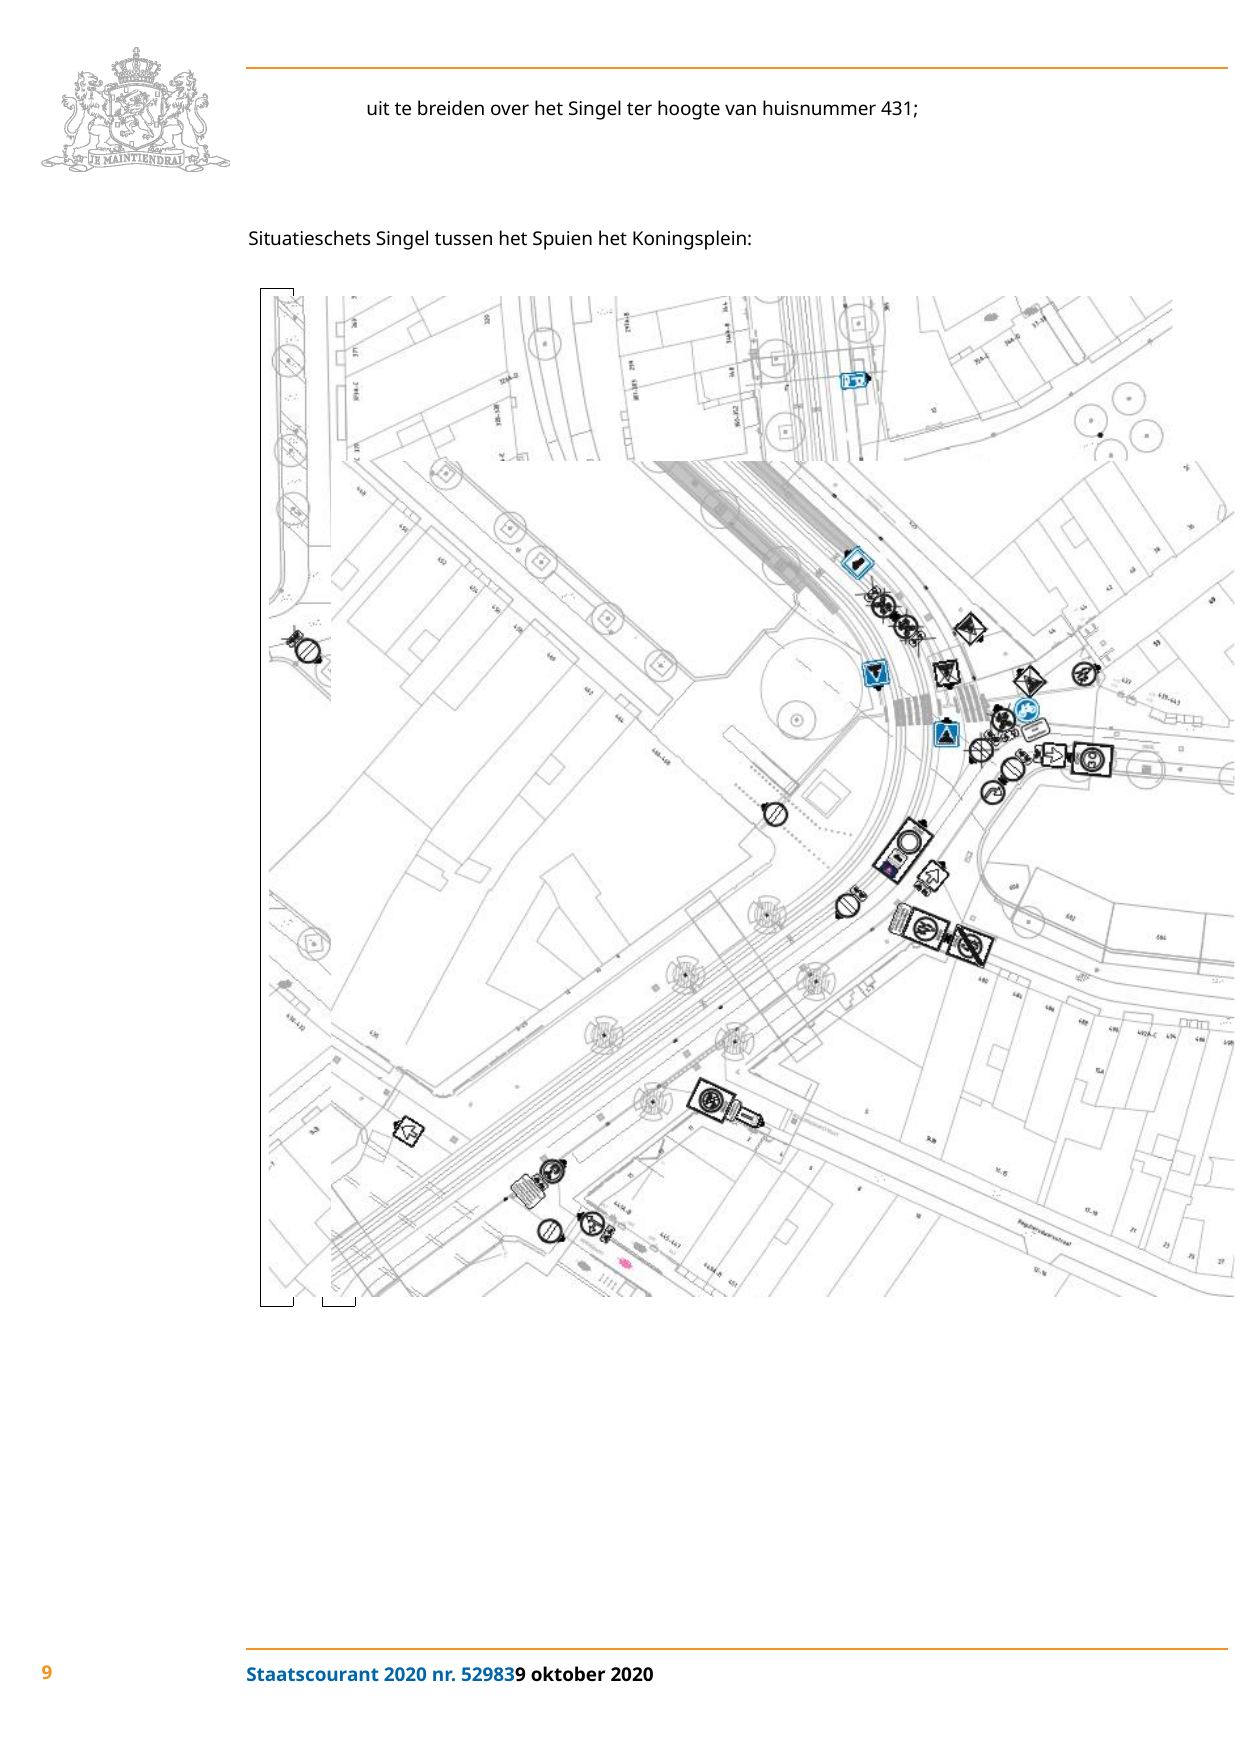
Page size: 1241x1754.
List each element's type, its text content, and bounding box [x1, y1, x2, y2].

picture [41, 47, 231, 172]
list uit te breiden over het Singel ter hoogte van huisnummer 431; [307, 95, 1152, 121]
text Situatieschets Singel tussen het Spuien het Koningsplein: [248, 225, 1152, 251]
picture [268, 296, 1235, 1297]
